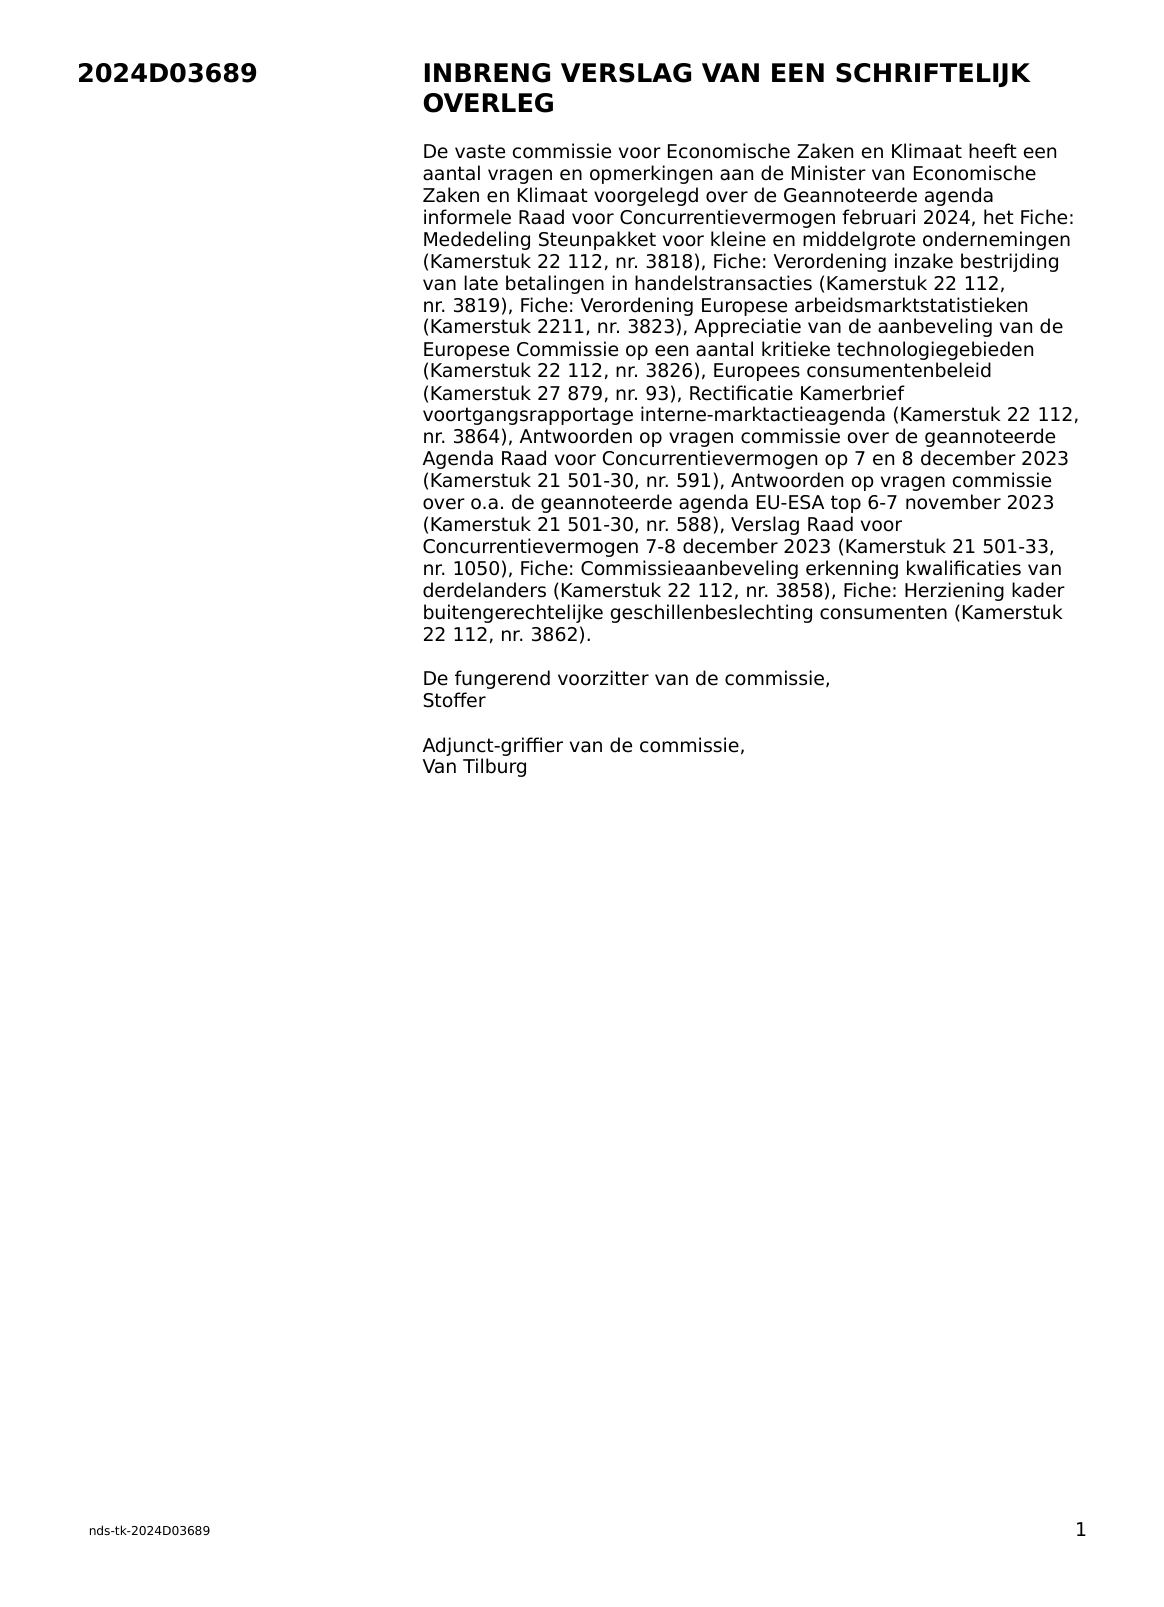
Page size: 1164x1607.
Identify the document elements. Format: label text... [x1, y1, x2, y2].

text 2024D03689 INBRENG VERSLAG VAN EEN SCHRIFTELIJK OVERLEG [77, 59, 1087, 118]
text Stoffer [422, 690, 1087, 712]
text De vaste commissie voor Economische Zaken en Klimaat heeft een aantal vragen en opmerkingen aan de Minister van Economische Zaken en Klimaat voorgelegd over de Geannoteerde agenda informele Raad voor Concurrentievermogen februari 2024, het Fiche: Mededeling Steunpakket voor kleine en middelgrote ondernemingen (Kamerstuk 22 112, nr. 3818), Fiche: Verordening inzake bestrijding van late betalingen in handelstransacties (Kamerstuk 22 112, nr. 3819), Fiche: Verordening Europese arbeidsmarktstatistieken (Kamerstuk 2211, nr. 3823), Appreciatie van de aanbeveling van de Europese Commissie op een aantal kritieke technologiegebieden (Kamerstuk 22 112, nr. 3826), Europees consumentenbeleid (Kamerstuk 27 879, nr. 93), Rectificatie Kamerbrief voortgangsrapportage interne-marktactieagenda (Kamerstuk 22 112, nr. 3864), Antwoorden op vragen commissie over de geannoteerde Agenda Raad voor Concurrentievermogen op 7 en 8 december 2023 (Kamerstuk 21 501-30, nr. 591), Antwoorden op vragen commissie over o.a. de geannoteerde agenda EU-ESA top 6-7 november 2023 (Kamerstuk 21 501-30, nr. 588), Verslag Raad voor Concurrentievermogen 7-8 december 2023 (Kamerstuk 21 501-33, nr. 1050), Fiche: Commissieaanbeveling erkenning kwalificaties van derdelanders (Kamerstuk 22 112, nr. 3858), Fiche: Herziening kader buitengerechtelijke geschillenbeslechting consumenten (Kamerstuk 22 112, nr. 3862). [422, 141, 1087, 646]
text De fungerend voorzitter van de commissie, [422, 668, 1087, 690]
text Van Tilburg [422, 756, 1087, 778]
text Adjunct-griffier van de commissie, [422, 734, 1087, 756]
text nds-tk-2024D03689 [88, 1524, 323, 1538]
